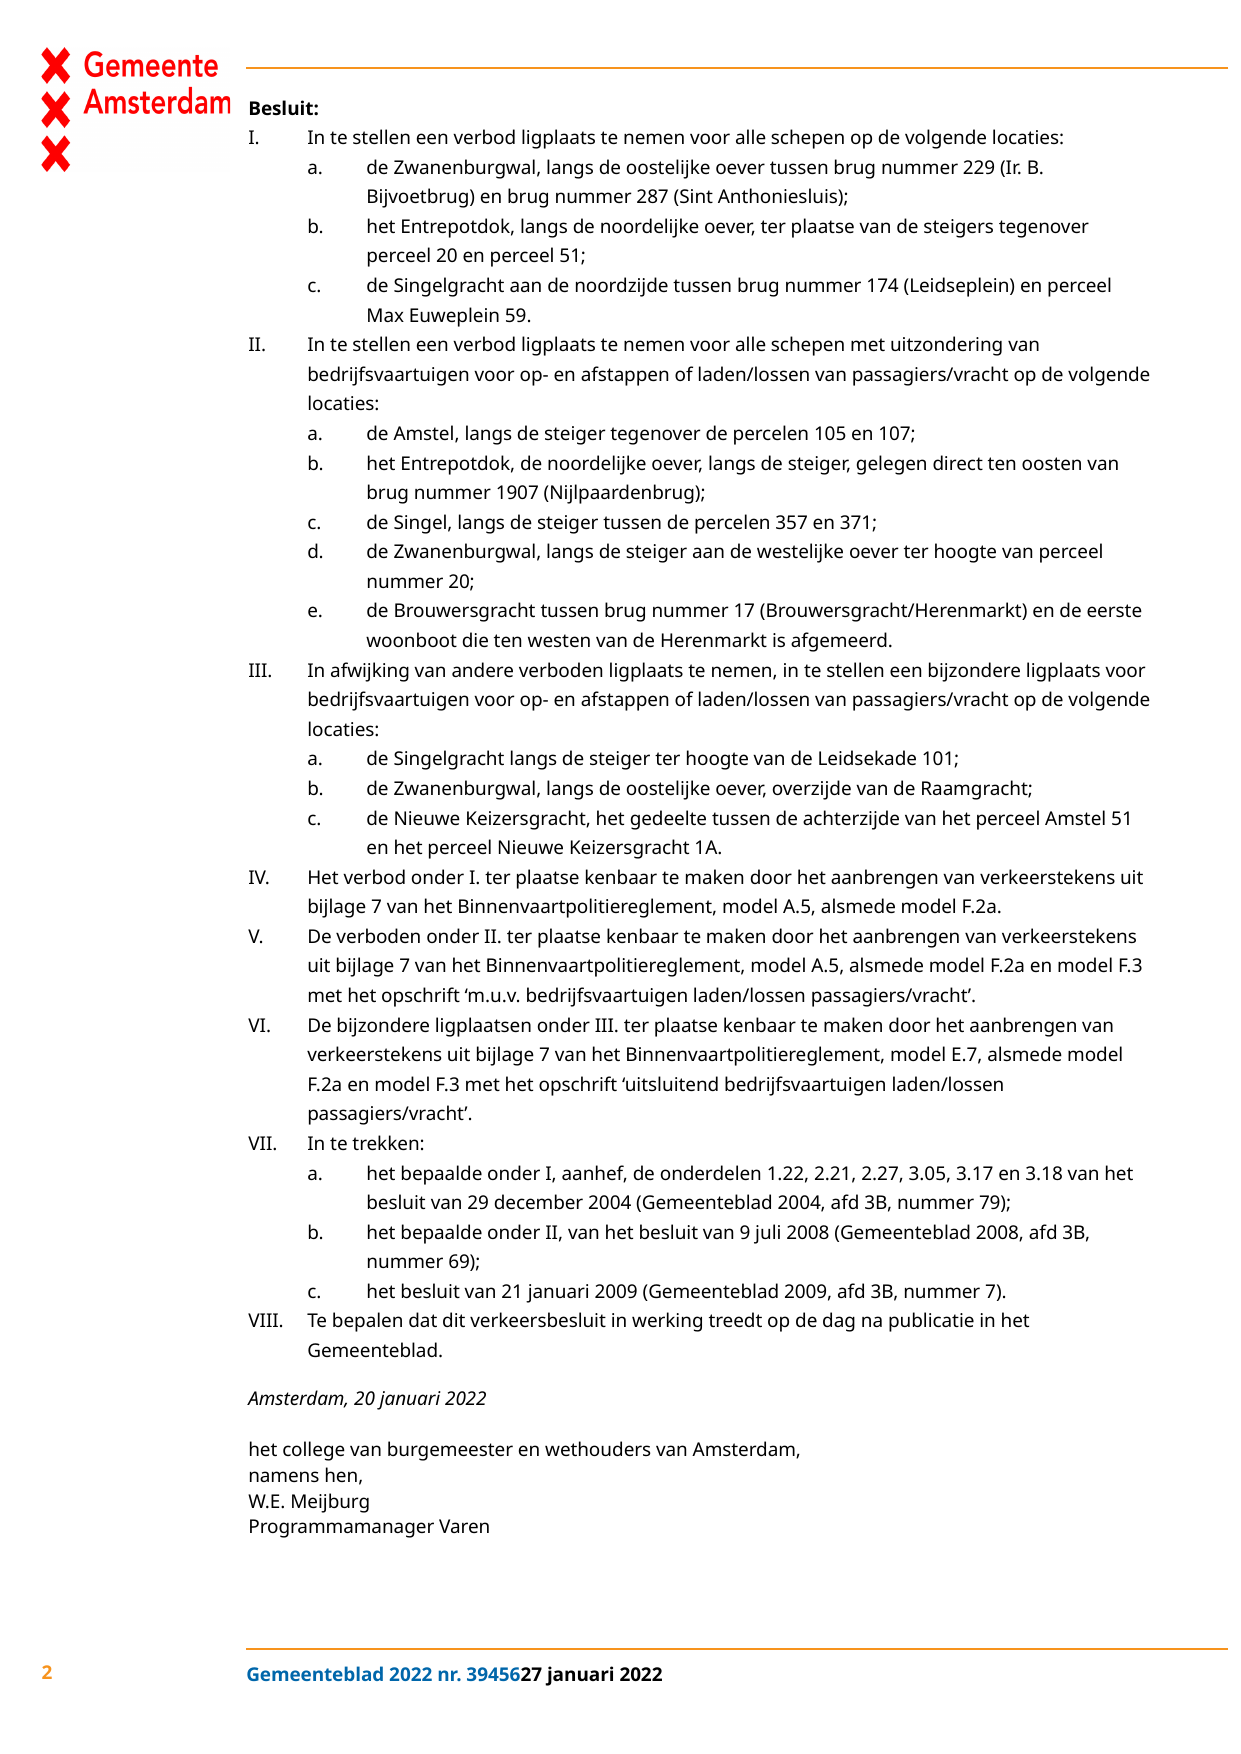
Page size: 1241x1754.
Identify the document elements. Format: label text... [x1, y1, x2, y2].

list De verboden onder II. ter plaatse kenbaar te maken door het aanbrengen van verkeerstekens uit bijlage 7 van het Binnenvaartpolitiereglement, model A.5, alsmede model F.2a en model F.3 met het opschrift ‘m.u.v. bedrijfsvaartuigen laden/lossen passagiers/vracht’. [248, 923, 1152, 1008]
list In te trekken: [248, 1130, 1152, 1156]
list de Brouwersgracht tussen brug nummer 17 (Brouwersgracht/Herenmarkt) en de eerste woonboot die ten westen van de Herenmarkt is afgemeerd. [307, 598, 1152, 653]
list de Singel, langs de steiger tussen de percelen 357 en 371; [307, 509, 1152, 535]
list de Amstel, langs de steiger tegenover de percelen 105 en 107; [307, 420, 1152, 446]
list het bepaalde onder II, van het besluit van 9 juli 2008 (Gemeenteblad 2008, afd 3B, nummer 69); [307, 1219, 1152, 1274]
list de Zwanenburgwal, langs de oostelijke oever, overzijde van de Raamgracht; [307, 775, 1152, 801]
text Programmamanager Varen [248, 1514, 1152, 1539]
list In te stellen een verbod ligplaats te nemen voor alle schepen met uitzondering van bedrijfsvaartuigen voor op- en afstappen of laden/lossen van passagiers/vracht op de volgende locaties: [248, 331, 1152, 416]
text namens hen, [248, 1462, 1152, 1488]
text het college van burgemeester en wethouders van Amsterdam, [248, 1437, 1152, 1462]
list de Zwanenburgwal, langs de oostelijke oever tussen brug nummer 229 (Ir. B. Bijvoetbrug) en brug nummer 287 (Sint Anthoniesluis); [307, 154, 1152, 209]
list het Entrepotdok, langs de noordelijke oever, ter plaatse van de steigers tegenover perceel 20 en perceel 51; [307, 213, 1152, 268]
picture [41, 47, 231, 172]
list het Entrepotdok, de noordelijke oever, langs de steiger, gelegen direct ten oosten van brug nummer 1907 (Nijlpaardenbrug); [307, 450, 1152, 505]
text Amsterdam, 20 januari 2022 [248, 1385, 1152, 1411]
list de Singelgracht aan de noordzijde tussen brug nummer 174 (Leidseplein) en perceel Max Euweplein 59. [307, 272, 1152, 328]
list het besluit van 21 januari 2009 (Gemeenteblad 2009, afd 3B, nummer 7). [307, 1278, 1152, 1304]
text Besluit: [248, 95, 1152, 121]
list de Zwanenburgwal, langs de steiger aan de westelijke oever ter hoogte van perceel nummer 20; [307, 538, 1152, 594]
list Het verbod onder I. ter plaatse kenbaar te maken door het aanbrengen van verkeerstekens uit bijlage 7 van het Binnenvaartpolitiereglement, model A.5, alsmede model F.2a. [248, 864, 1152, 919]
list In afwijking van andere verboden ligplaats te nemen, in te stellen een bijzondere ligplaats voor bedrijfsvaartuigen voor op- en afstappen of laden/lossen van passagiers/vracht op de volgende locaties: [248, 657, 1152, 742]
text W.E. Meijburg [248, 1488, 1152, 1514]
list In te stellen een verbod ligplaats te nemen voor alle schepen op de volgende locaties: [248, 124, 1152, 150]
list Te bepalen dat dit verkeersbesluit in werking treedt op de dag na publicatie in het Gemeenteblad. [248, 1308, 1152, 1363]
list het bepaalde onder I, aanhef, de onderdelen 1.22, 2.21, 2.27, 3.05, 3.17 en 3.18 van het besluit van 29 december 2004 (Gemeenteblad 2004, afd 3B, nummer 79); [307, 1160, 1152, 1215]
list de Nieuwe Keizersgracht, het gedeelte tussen de achterzijde van het perceel Amstel 51 en het perceel Nieuwe Keizersgracht 1A. [307, 805, 1152, 860]
list de Singelgracht langs de steiger ter hoogte van de Leidsekade 101; [307, 746, 1152, 771]
list De bijzondere ligplaatsen onder III. ter plaatse kenbaar te maken door het aanbrengen van verkeerstekens uit bijlage 7 van het Binnenvaartpolitiereglement, model E.7, alsmede model F.2a en model F.3 met het opschrift ‘uitsluitend bedrijfsvaartuigen laden/lossen passagiers/vracht’. [248, 1012, 1152, 1126]
